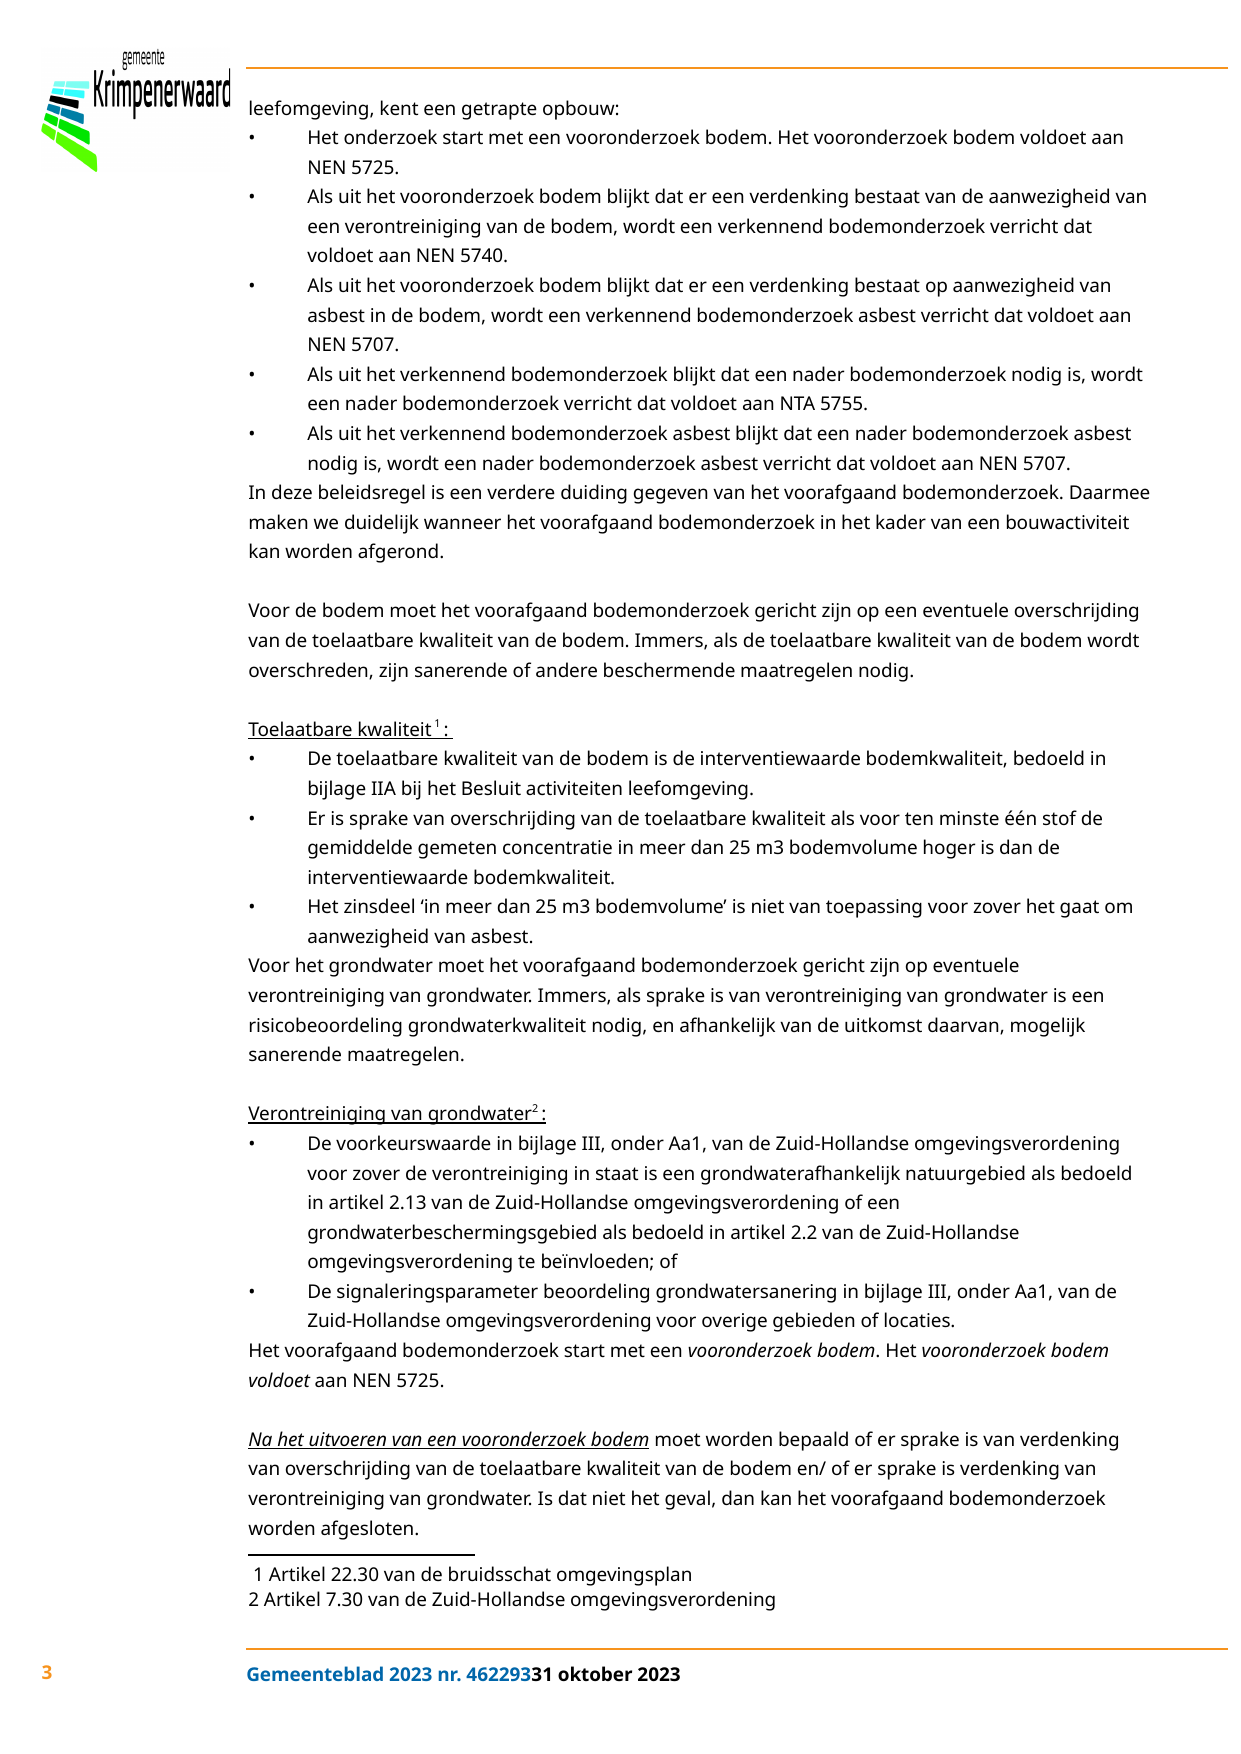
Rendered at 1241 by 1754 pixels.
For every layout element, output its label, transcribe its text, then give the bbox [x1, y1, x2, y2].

list De toelaatbare kwaliteit van de bodem is de interventiewaarde bodemkwaliteit, bedoeld in bijlage IIA bij het Besluit activiteiten leefomgeving. [248, 746, 1152, 801]
text Artikel 22.30 van de bruidsschat omgevingsplan [248, 1561, 1152, 1586]
list Als uit het verkennend bodemonderzoek asbest blijkt dat een nader bodemonderzoek asbest nodig is, wordt een nader bodemonderzoek asbest verricht dat voldoet aan NEN 5707. [248, 420, 1152, 476]
list Als uit het vooronderzoek bodem blijkt dat er een verdenking bestaat van de aanwezigheid van een verontreiniging van de bodem, wordt een verkennend bodemonderzoek verricht dat voldoet aan NEN 5740. [248, 183, 1152, 268]
list Het onderzoek start met een vooronderzoek bodem. Het vooronderzoek bodem voldoet aan NEN 5725. [248, 124, 1152, 180]
list Als uit het verkennend bodemonderzoek blijkt dat een nader bodemonderzoek nodig is, wordt een nader bodemonderzoek verricht dat voldoet aan NTA 5755. [248, 361, 1152, 416]
list Het zinsdeel ‘in meer dan 25 m3 bodemvolume’ is niet van toepassing voor zover het gaat om aanwezigheid van asbest. [248, 893, 1152, 949]
list Er is sprake van overschrijding van de toelaatbare kwaliteit als voor ten minste één stof de gemiddelde gemeten concentratie in meer dan 25 m3 bodemvolume hoger is dan de interventiewaarde bodemkwaliteit. [248, 805, 1152, 890]
text Het voorafgaand bodemonderzoek start met een vooronderzoek bodem. Het vooronderzoek bodem voldoet aan NEN 5725. [248, 1337, 1152, 1393]
text In deze beleidsregel is een verdere duiding gegeven van het voorafgaand bodemonderzoek. Daarmee maken we duidelijk wanneer het voorafgaand bodemonderzoek in het kader van een bouwactiviteit kan worden afgerond. [248, 479, 1152, 564]
text leefomgeving, kent een getrapte opbouw: [248, 95, 1152, 121]
text Artikel 7.30 van de Zuid-Hollandse omgevingsverordening [248, 1586, 1152, 1612]
text Toelaatbare kwaliteit: [248, 716, 1152, 742]
list De signaleringsparameter beoordeling grondwatersanering in bijlage III, onder Aa1, van de Zuid-Hollandse omgevingsverordening voor overige gebieden of locaties. [248, 1278, 1152, 1333]
text Verontreiniging van grondwater: [248, 1101, 1152, 1126]
text Voor het grondwater moet het voorafgaand bodemonderzoek gericht zijn op eventuele verontreiniging van grondwater. Immers, als sprake is van verontreiniging van grondwater is een risicobeoordeling grondwaterkwaliteit nodig, en afhankelijk van de uitkomst daarvan, mogelijk sanerende maatregelen. [248, 953, 1152, 1067]
list De voorkeurswaarde in bijlage III, onder Aa1, van de Zuid-Hollandse omgevingsverordening voor zover de verontreiniging in staat is een grondwaterafhankelijk natuurgebied als bedoeld in artikel 2.13 van de Zuid-Hollandse omgevingsverordening of een grondwaterbeschermingsgebied als bedoeld in artikel 2.2 van de Zuid-Hollandse omgevingsverordening te beïnvloeden; of [248, 1130, 1152, 1274]
text Voor de bodem moet het voorafgaand bodemonderzoek gericht zijn op een eventuele overschrijding van de toelaatbare kwaliteit van de bodem. Immers, als de toelaatbare kwaliteit van de bodem wordt overschreden, zijn sanerende of andere beschermende maatregelen nodig. [248, 598, 1152, 683]
text Na het uitvoeren van een vooronderzoek bodem moet worden bepaald of er sprake is van verdenking van overschrijding van de toelaatbare kwaliteit van de bodem en/ of er sprake is verdenking van verontreiniging van grondwater. Is dat niet het geval, dan kan het voorafgaand bodemonderzoek worden afgesloten. [248, 1426, 1152, 1541]
list Als uit het vooronderzoek bodem blijkt dat er een verdenking bestaat op aanwezigheid van asbest in de bodem, wordt een verkennend bodemonderzoek asbest verricht dat voldoet aan NEN 5707. [248, 272, 1152, 357]
picture [41, 47, 231, 172]
